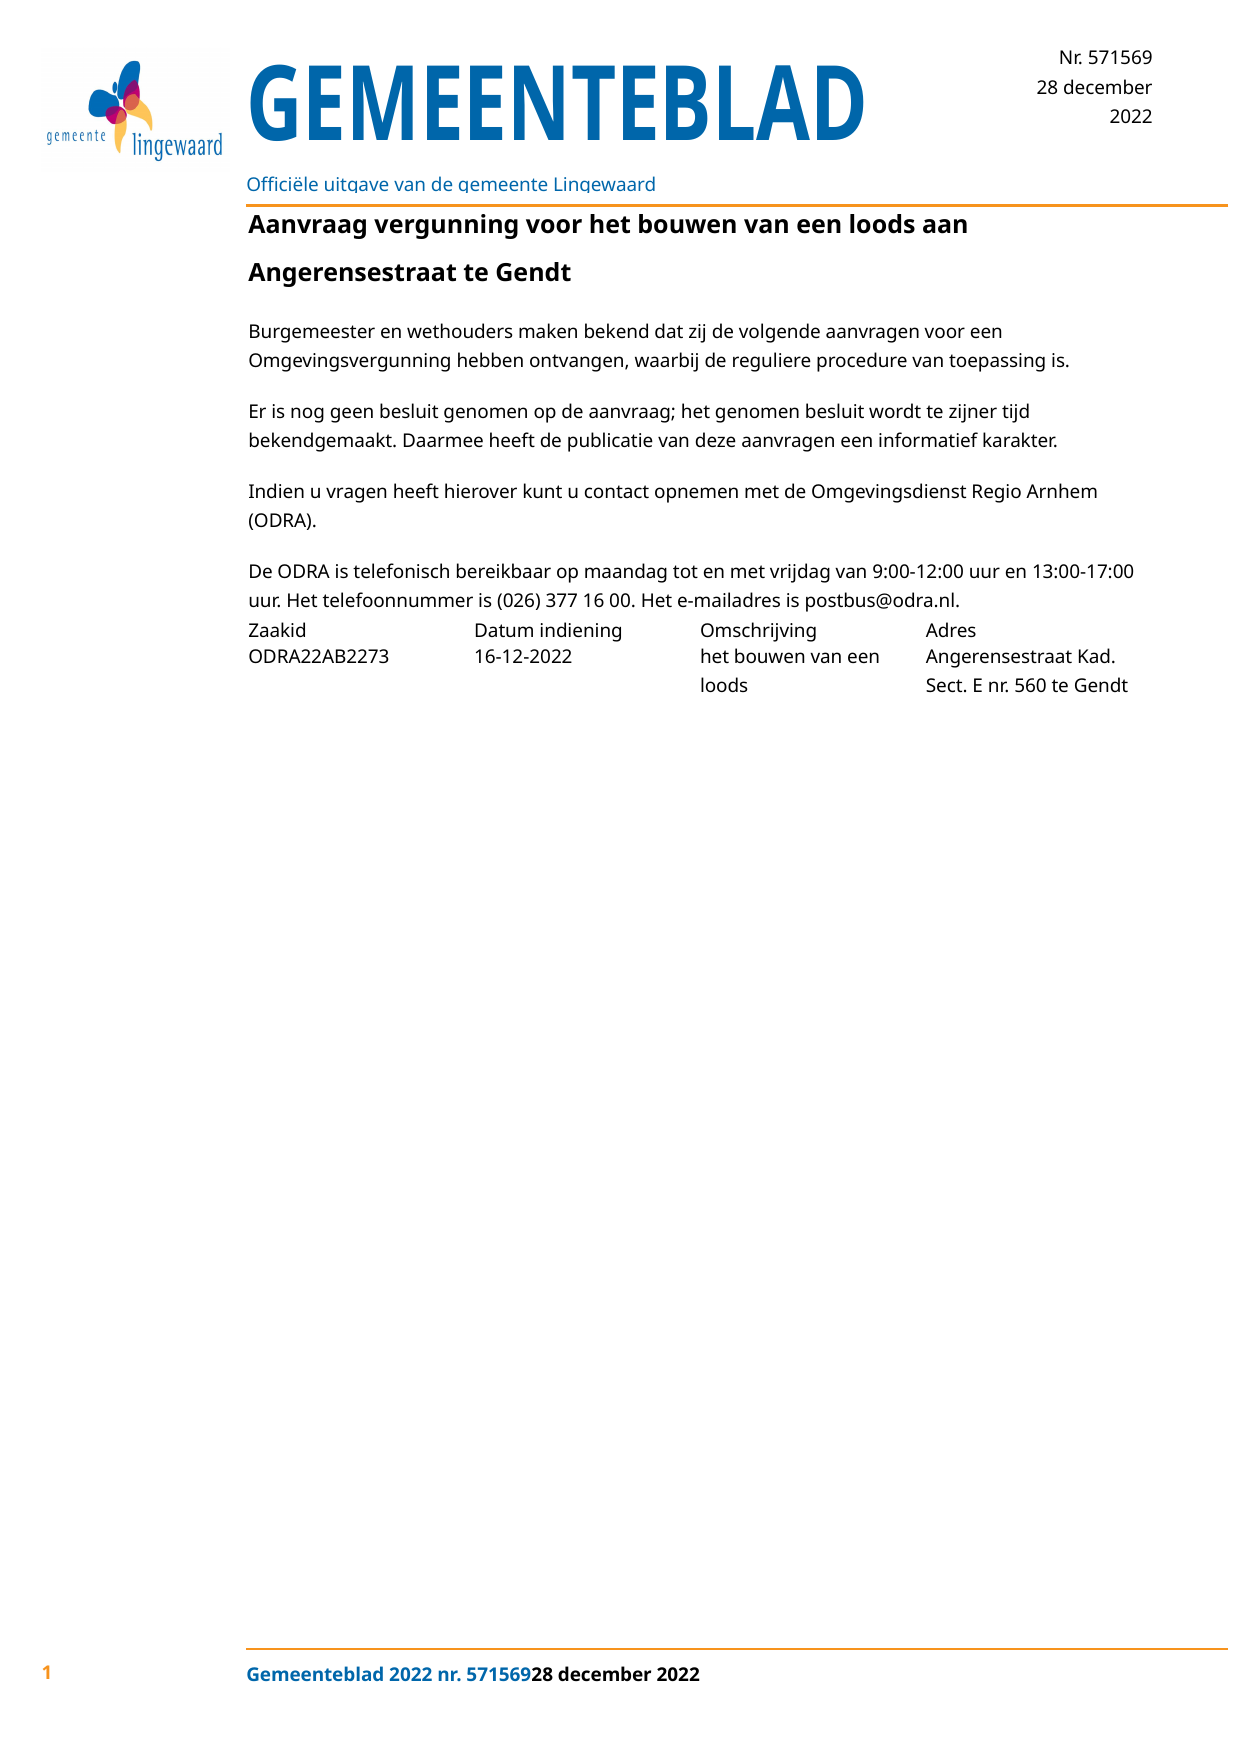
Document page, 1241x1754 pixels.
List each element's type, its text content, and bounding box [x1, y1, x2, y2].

table_cell 16-12-2022 [474, 643, 700, 698]
table_header Datum indiening [474, 617, 700, 643]
picture [41, 47, 231, 172]
text Aanvraag vergunning voor het bouwen van een loods aan Angerensestraat te Gendt [248, 207, 1152, 288]
text Burgemeester en wethouders maken bekend dat zij de volgende aanvragen voor een Omgevingsvergunning hebben ontvangen, waarbij de reguliere procedure van toepassing is. [248, 318, 1152, 373]
text Indien u vragen heeft hierover kunt u contact opnemen met de Omgevingsdienst Regio Arnhem (ODRA). [248, 478, 1152, 533]
table_header Zaakid [248, 617, 474, 643]
table_header Omschrijving [700, 617, 926, 643]
table_cell Angerensestraat Kad. Sect. E nr. 560 te Gendt [926, 643, 1152, 698]
text Er is nog geen besluit genomen op de aanvraag; het genomen besluit wordt te zijner tijd bekendgemaakt. Daarmee heeft de publicatie van deze aanvragen een informatief karakter. [248, 398, 1152, 453]
table_cell ODRA22AB2273 [248, 643, 474, 698]
table_header Adres [926, 617, 1152, 643]
text De ODRA is telefonisch bereikbaar op maandag tot en met vrijdag van 9:00-12:00 uur en 13:00-17:00 uur. Het telefoonnummer is (026) 377 16 00. Het e-mailadres is postbus@odra.nl. [248, 558, 1152, 613]
table_cell het bouwen van een loods [700, 643, 926, 698]
